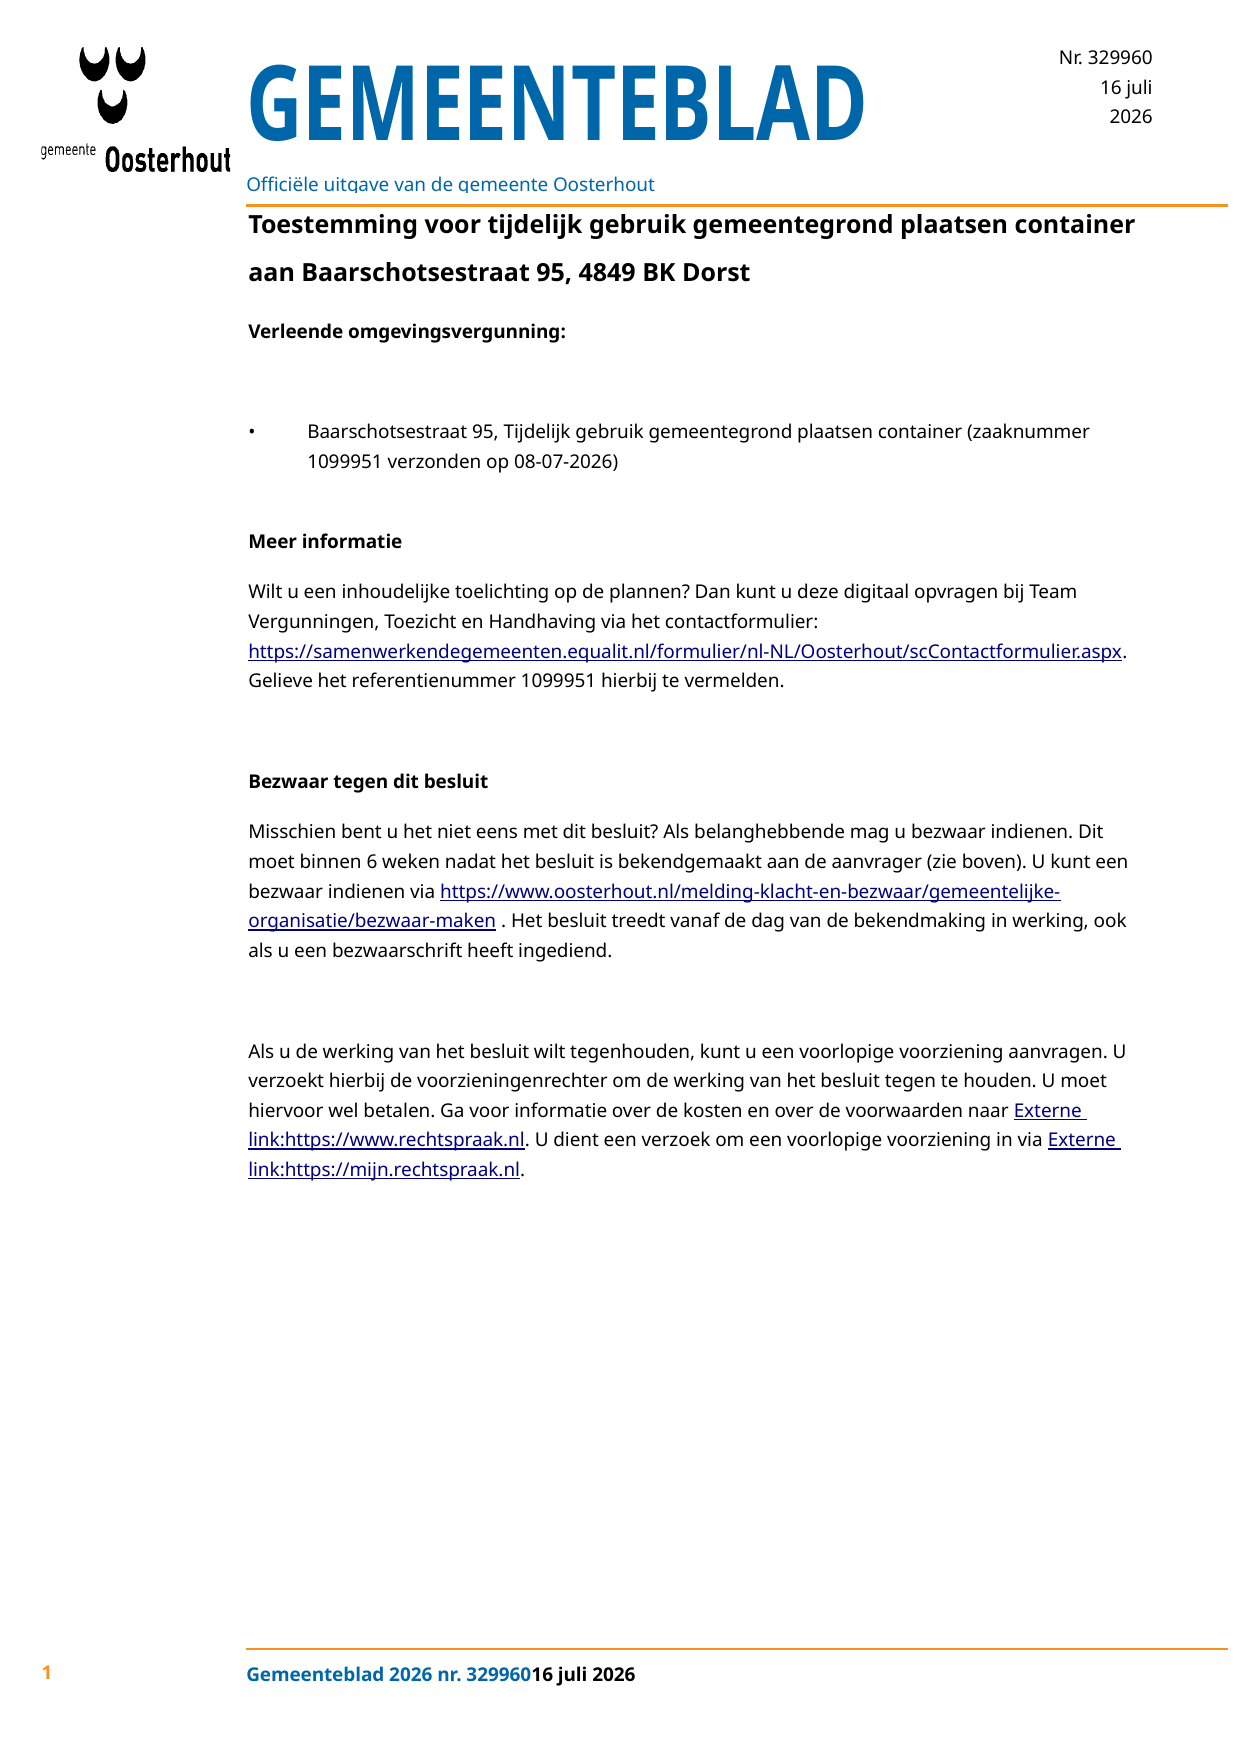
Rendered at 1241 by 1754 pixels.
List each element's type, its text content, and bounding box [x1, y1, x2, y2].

text Misschien bent u het niet eens met dit besluit? Als belanghebbende mag u bezwaar indienen. Dit moet binnen 6 weken nadat het besluit is bekendgemaakt aan de aanvrager (zie boven). U kunt een bezwaar indienen via https://www.oosterhout.nl/melding-klacht-en-bezwaar/gemeentelijke-organisatie/bezwaar-maken . Het besluit treedt vanaf de dag van de bekendmaking in werking, ook als u een bezwaarschrift heeft ingediend. [248, 819, 1152, 963]
text Verleende omgevingsvergunning: [248, 318, 1152, 344]
list Baarschotsestraat 95, Tijdelijk gebruik gemeentegrond plaatsen container (zaaknummer 1099951 verzonden op 08-07-2026) [248, 419, 1152, 474]
text Als u de werking van het besluit wilt tegenhouden, kunt u een voorlopige voorziening aanvragen. U verzoekt hierbij de voorzieningenrechter om de werking van het besluit tegen te houden. U moet hiervoor wel betalen. Ga voor informatie over de kosten en over de voorwaarden naar Externe link:https://www.rechtspraak.nl. U dient een verzoek om een voorlopige voorziening in via Externe link:https://mijn.rechtspraak.nl. [248, 1038, 1152, 1182]
text Bezwaar tegen dit besluit [248, 768, 1152, 794]
text Toestemming voor tijdelijk gebruik gemeentegrond plaatsen container aan Baarschotsestraat 95, 4849 BK Dorst [248, 207, 1152, 288]
text Wilt u een inhoudelijke toelichting op de plannen? Dan kunt u deze digitaal opvragen bij Team Vergunningen, Toezicht en Handhaving via het contactformulier: https://samenwerkendegemeenten.equalit.nl/formulier/nl-NL/Oosterhout/scContactformulier.aspx. Gelieve het referentienummer 1099951 hierbij te vermelden. [248, 579, 1152, 693]
text Meer informatie [248, 528, 1152, 554]
picture [41, 47, 231, 172]
